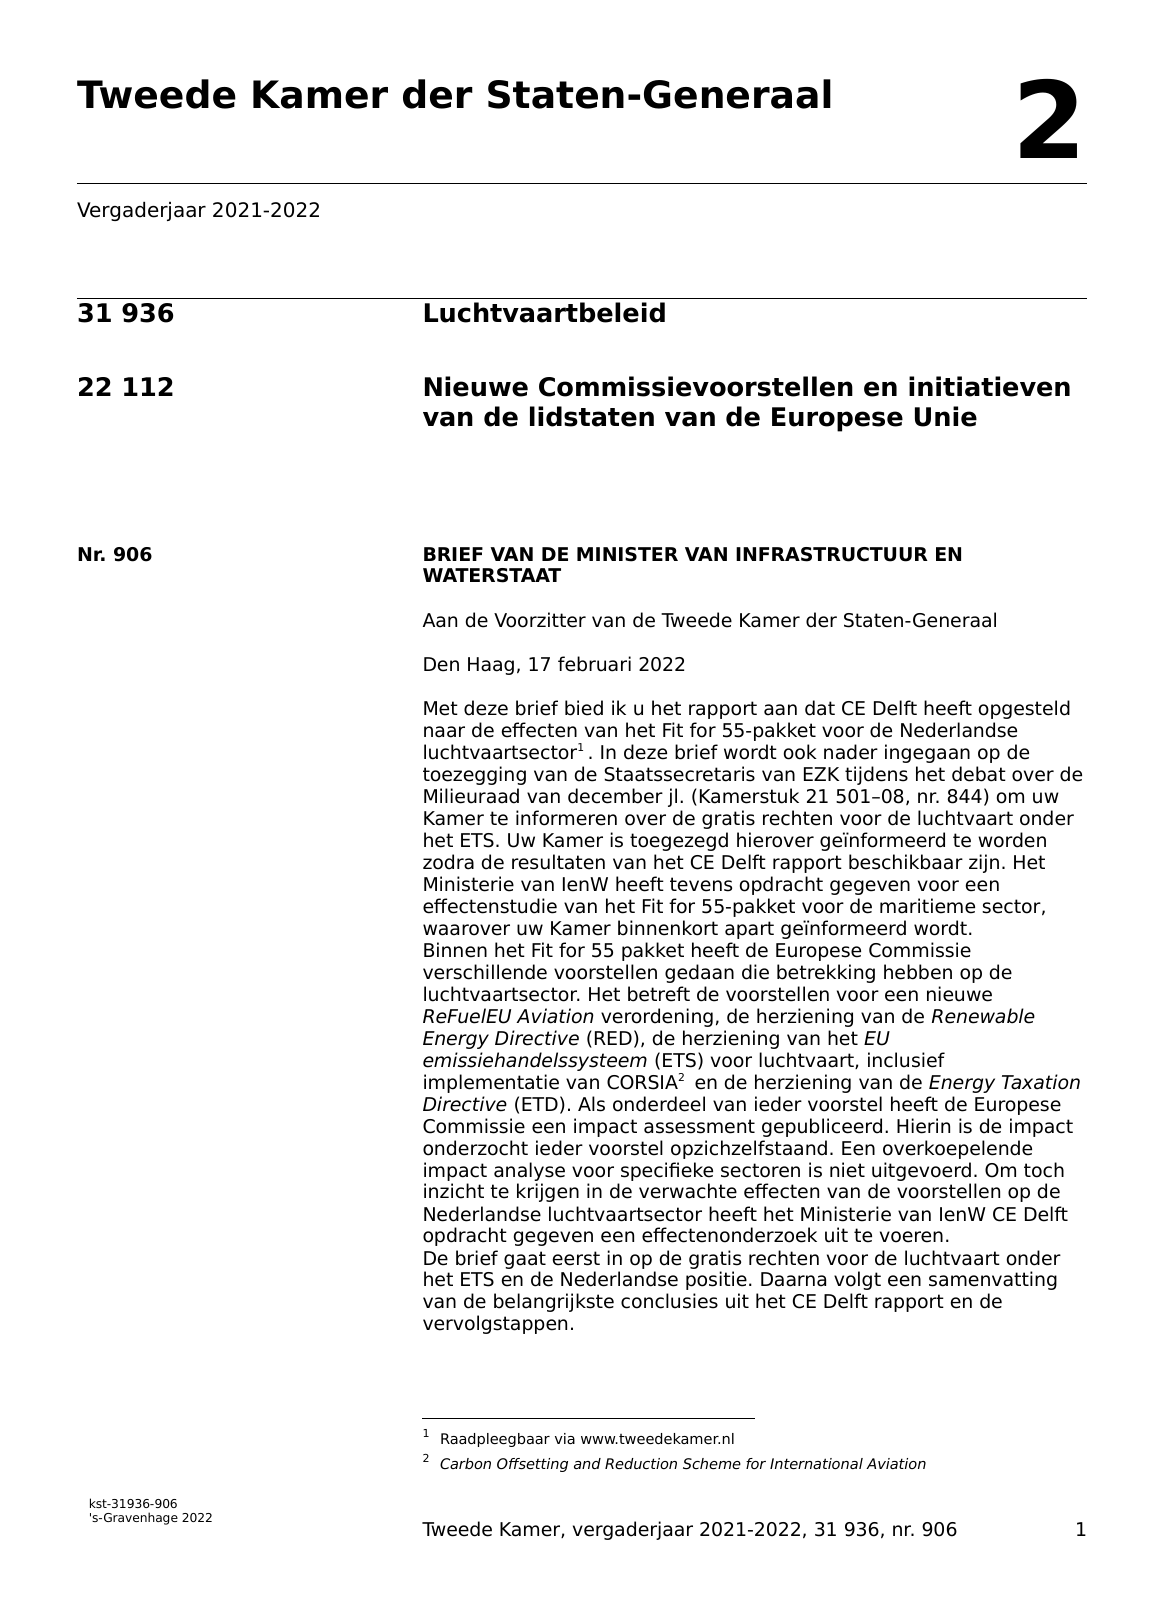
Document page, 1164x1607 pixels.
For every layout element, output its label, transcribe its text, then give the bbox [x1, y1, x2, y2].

text kst-31936-906 [88, 1497, 323, 1511]
text Met deze brief bied ik u het rapport aan dat CE Delft heeft opgesteld naar de effecten van het Fit for 55-pakket voor de Nederlandse luchtvaartsector. In deze brief wordt ook nader ingegaan op de toezegging van de Staatssecretaris van EZK tijdens het debat over de Milieuraad van december jl. (Kamerstuk 21 501–08, nr. 844) om uw Kamer te informeren over de gratis rechten voor de luchtvaart onder het ETS. Uw Kamer is toegezegd hierover geïnformeerd te worden zodra de resultaten van het CE Delft rapport beschikbaar zijn. Het Ministerie van IenW heeft tevens opdracht gegeven voor een effectenstudie van het Fit for 55-pakket voor de maritieme sector, waarover uw Kamer binnenkort apart geïnformeerd wordt. [422, 698, 1087, 940]
subtitle Nr. 906 BRIEF VAN DE MINISTER VAN INFRASTRUCTUUR EN WATERSTAAT [77, 543, 1087, 587]
table_cell Vergaderjaar 2021-2022 [77, 184, 1087, 298]
text Raadpleegbaar via www.tweedekamer.nl [422, 1427, 1087, 1449]
text 's-Gravenhage 2022 [88, 1511, 323, 1525]
table_header 2 [886, 59, 1087, 183]
text Binnen het Fit for 55 pakket heeft de Europese Commissie verschillende voorstellen gedaan die betrekking hebben op de luchtvaartsector. Het betreft de voorstellen voor een nieuwe ReFuelEU Aviation verordening, de herziening van de Renewable Energy Directive (RED), de herziening van het EU emissiehandelssysteem (ETS) voor luchtvaart, inclusief implementatie van CORSIA en de herziening van de Energy Taxation Directive (ETD). Als onderdeel van ieder voorstel heeft de Europese Commissie een impact assessment gepubliceerd. Hierin is de impact onderzocht ieder voorstel opzichzelfstaand. Een overkoepelende impact analyse voor specifieke sectoren is niet uitgevoerd. Om toch inzicht te krijgen in de verwachte effecten van de voorstellen op de Nederlandse luchtvaartsector heeft het Ministerie van IenW CE Delft opdracht gegeven een effectenonderzoek uit te voeren. [422, 940, 1087, 1247]
text Carbon Offsetting and Reduction Scheme for International Aviation [422, 1452, 1087, 1474]
subtitle 31 936 Luchtvaartbeleid [77, 299, 1087, 329]
text Aan de Voorzitter van de Tweede Kamer der Staten-Generaal [422, 609, 1087, 632]
subtitle 22 112 Nieuwe Commissievoorstellen en initiatieven van de lidstaten van de Europese Unie [77, 373, 1087, 432]
table_header Tweede Kamer der Staten-Generaal [77, 59, 886, 183]
text De brief gaat eerst in op de gratis rechten voor de luchtvaart onder het ETS en de Nederlandse positie. Daarna volgt een samenvatting van de belangrijkste conclusies uit het CE Delft rapport en de vervolgstappen. [422, 1247, 1087, 1335]
text Den Haag, 17 februari 2022 [422, 654, 1087, 676]
